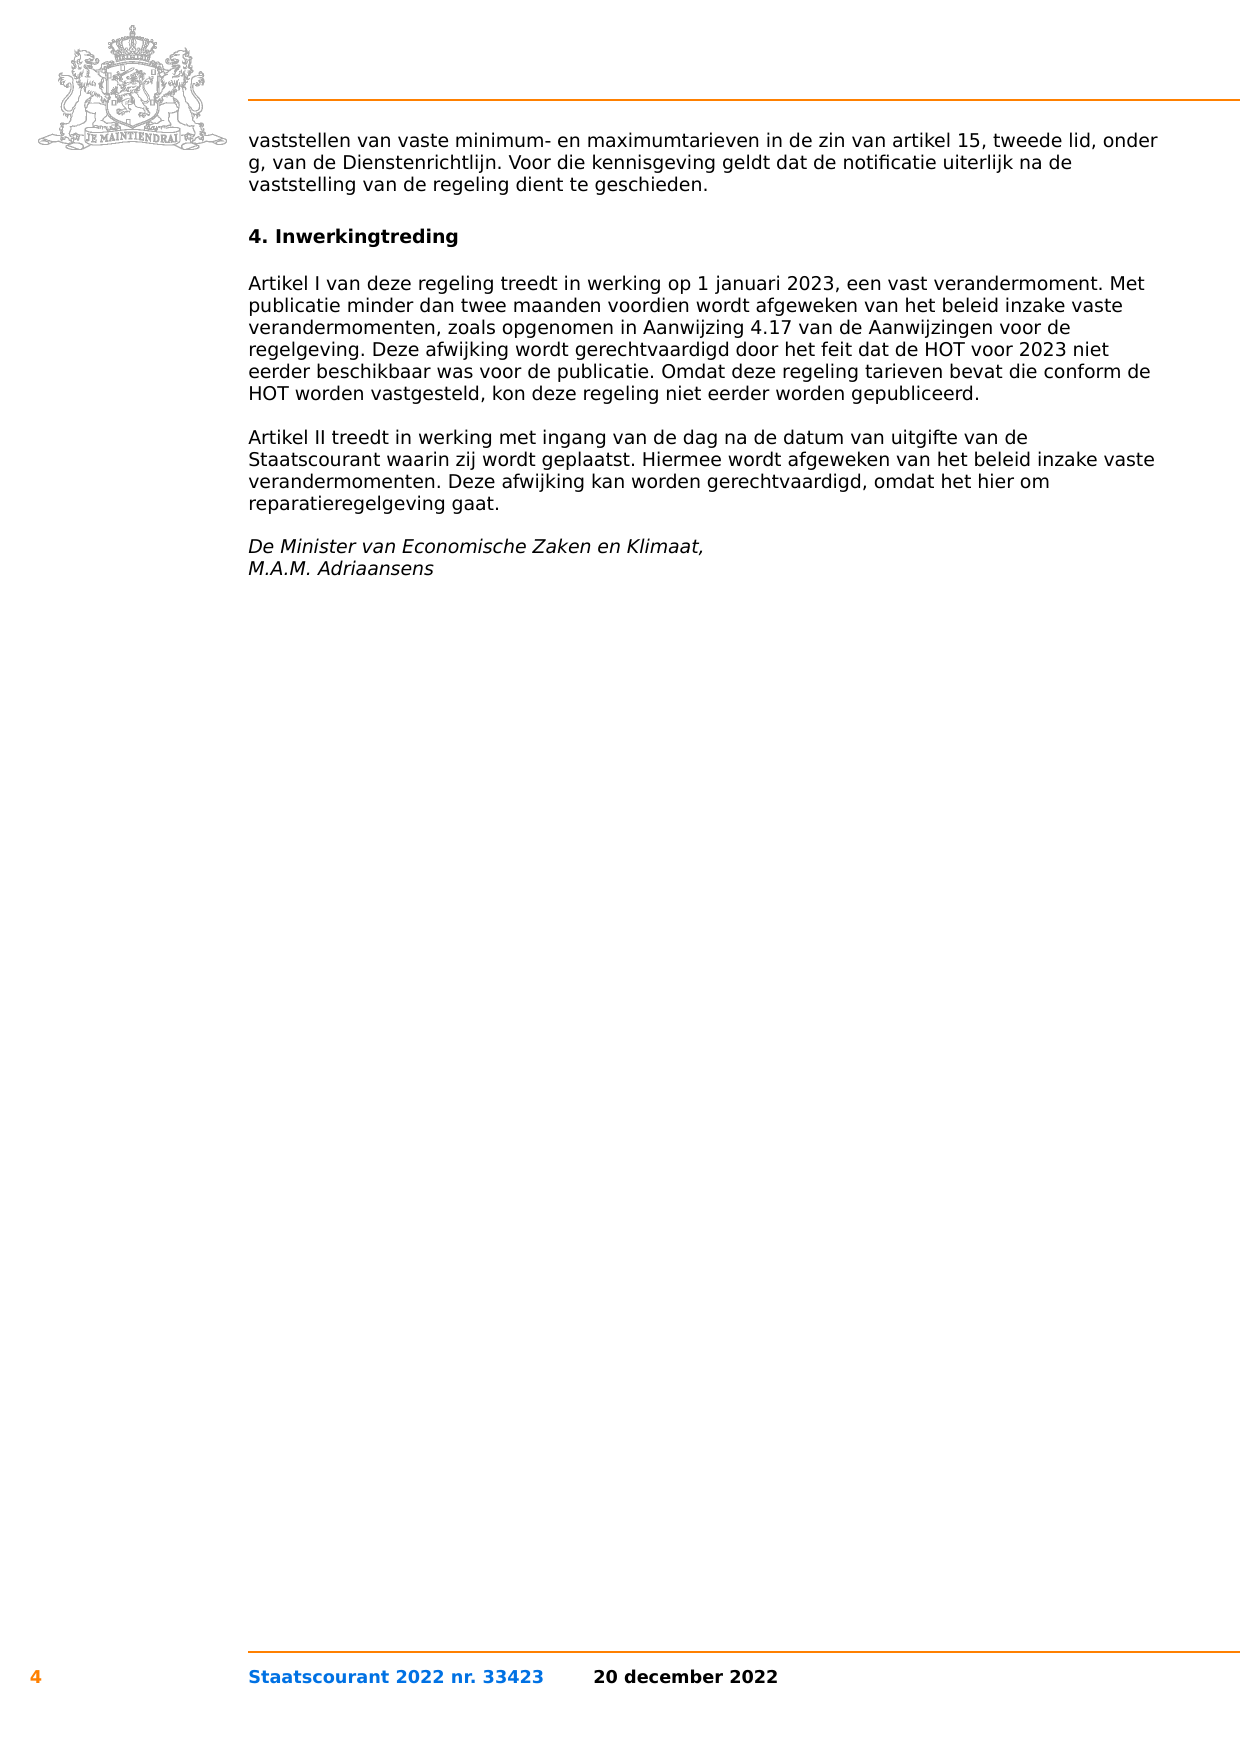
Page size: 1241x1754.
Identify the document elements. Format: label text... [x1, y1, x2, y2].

text Artikel II treedt in werking met ingang van de dag na de datum van uitgifte van de Staatscourant waarin zij wordt geplaatst. Hiermee wordt afgeweken van het beleid inzake vaste verandermomenten. Deze afwijking kan worden gerechtvaardigd, omdat het hier om reparatieregelgeving gaat. [248, 427, 1163, 514]
subtitle 4. Inwerkingtreding [248, 226, 1163, 248]
text Artikel I van deze regeling treedt in werking op 1 januari 2023, een vast verandermoment. Met publicatie minder dan twee maanden voordien wordt afgeweken van het beleid inzake vaste verandermomenten, zoals opgenomen in Aanwijzing 4.17 van de Aanwijzingen voor de regelgeving. Deze afwijking wordt gerechtvaardigd door het feit dat de HOT voor 2023 niet eerder beschikbaar was voor de publicatie. Omdat deze regeling tarieven bevat die conform de HOT worden vastgesteld, kon deze regeling niet eerder worden gepubliceerd. [248, 273, 1163, 405]
text vaststellen van vaste minimum- en maximumtarieven in de zin van artikel 15, tweede lid, onder g, van de Dienstenrichtlijn. Voor die kennisgeving geldt dat de notificatie uiterlijk na de vaststelling van de regeling dient te geschieden. [248, 130, 1163, 196]
text De Minister van Economische Zaken en Klimaat, M.A.M. Adriaansens [248, 536, 1163, 580]
picture [38, 25, 227, 150]
